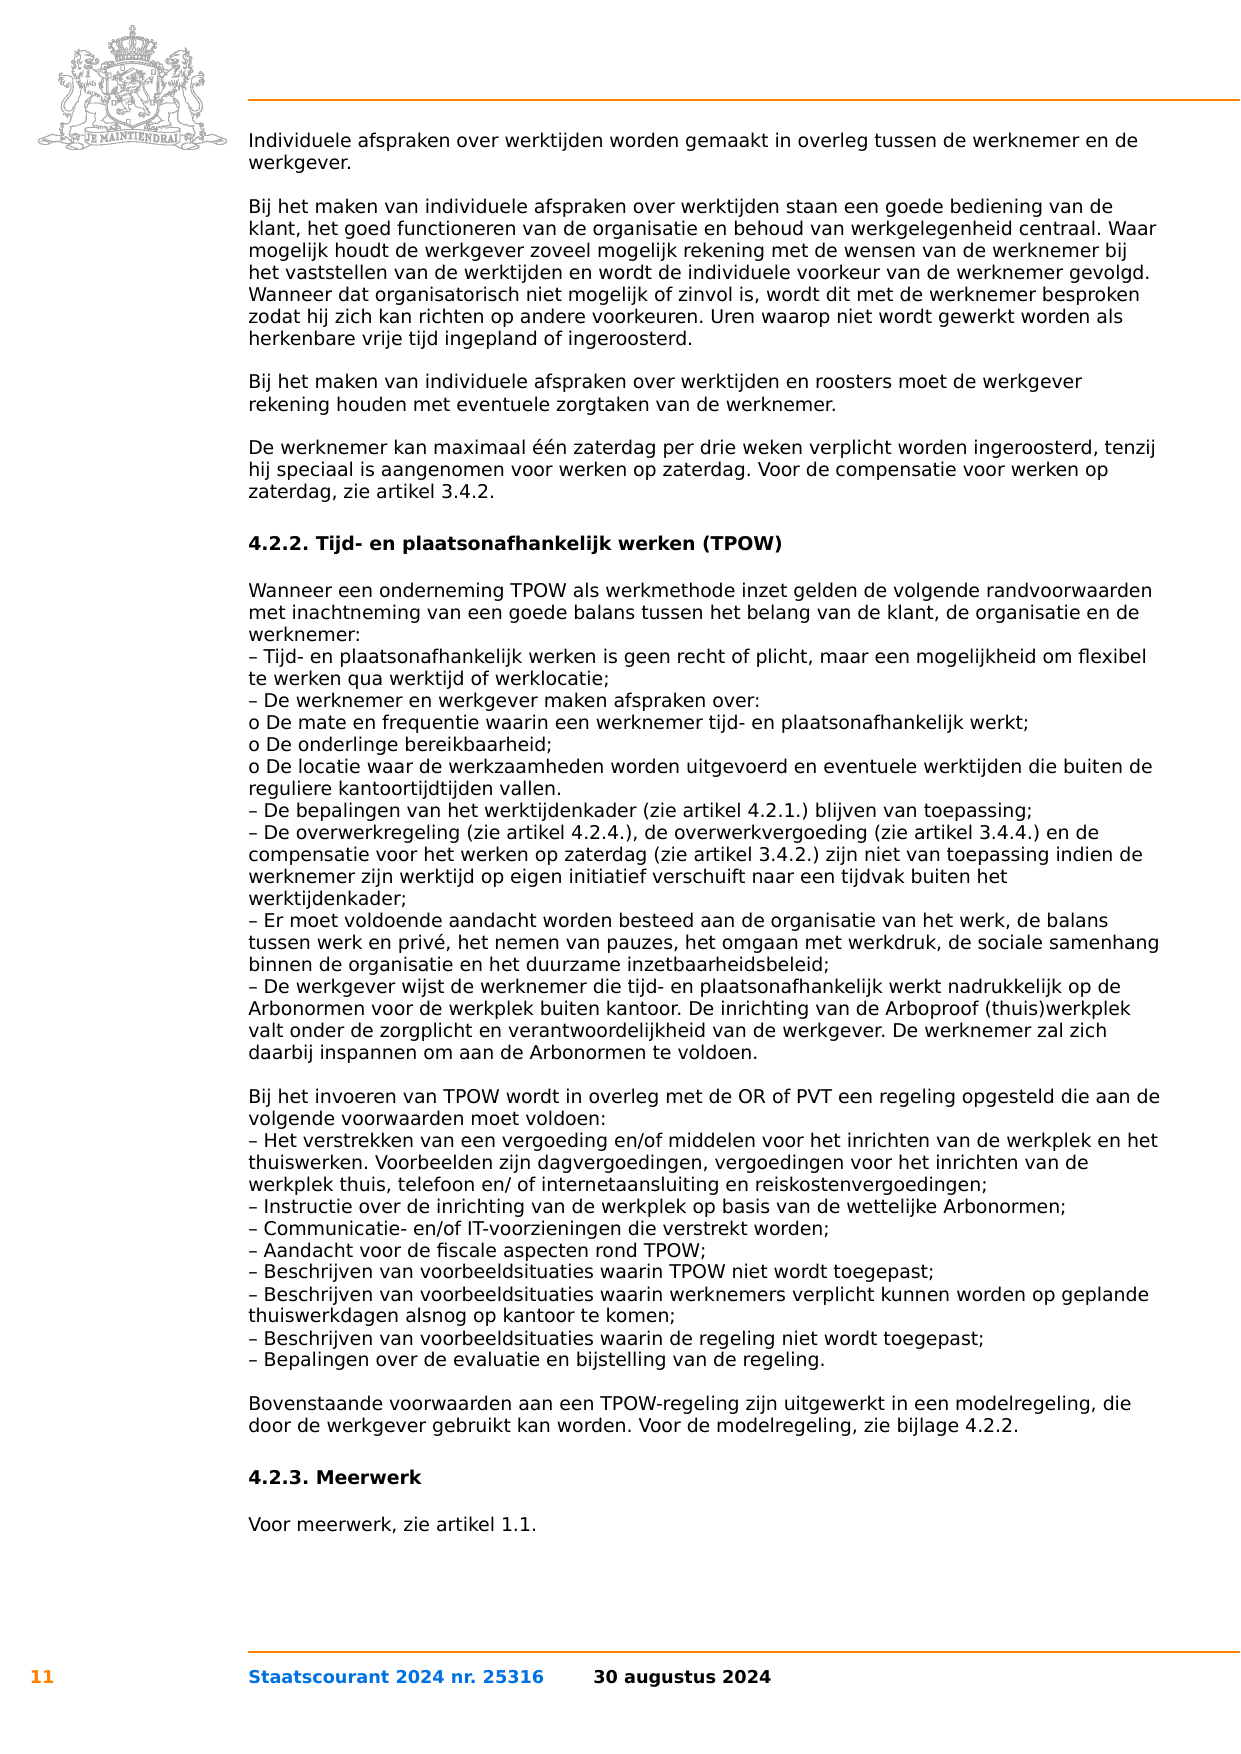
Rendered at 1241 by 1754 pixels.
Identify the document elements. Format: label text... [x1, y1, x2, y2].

picture [38, 25, 227, 150]
text – De overwerkregeling (zie artikel 4.2.4.), de overwerkvergoeding (zie artikel 3.4.4.) en de compensatie voor het werken op zaterdag (zie artikel 3.4.2.) zijn niet van toepassing indien de werknemer zijn werktijd op eigen initiatief verschuift naar een tijdvak buiten het werktijdenkader; [248, 822, 1163, 910]
text – Het verstrekken van een vergoeding en/of middelen voor het inrichten van de werkplek en het thuiswerken. Voorbeelden zijn dagvergoedingen, vergoedingen voor het inrichten van de werkplek thuis, telefoon en/ of internetaansluiting en reiskostenvergoedingen; [248, 1129, 1163, 1196]
text Wanneer een onderneming TPOW als werkmethode inzet gelden de volgende randvoorwaarden met inachtneming van een goede balans tussen het belang van de klant, de organisatie en de werknemer: [248, 580, 1163, 646]
text o De mate en frequentie waarin een werknemer tijd- en plaatsonafhankelijk werkt; [248, 712, 1163, 734]
text – De werkgever wijst de werknemer die tijd- en plaatsonafhankelijk werkt nadrukkelijk op de Arbonormen voor de werkplek buiten kantoor. De inrichting van de Arboproof (thuis)werkplek valt onder de zorgplicht en verantwoordelijkheid van de werkgever. De werknemer zal zich daarbij inspannen om aan de Arbonormen te voldoen. [248, 976, 1163, 1064]
subtitle 4.2.3. Meerwerk [248, 1467, 1163, 1489]
text Bij het invoeren van TPOW wordt in overleg met de OR of PVT een regeling opgesteld die aan de volgende voorwaarden moet voldoen: [248, 1086, 1163, 1129]
text Bij het maken van individuele afspraken over werktijden staan een goede bediening van de klant, het goed functioneren van de organisatie en behoud van werkgelegenheid centraal. Waar mogelijk houdt de werkgever zoveel mogelijk rekening met de wensen van de werknemer bij het vaststellen van de werktijden en wordt de individuele voorkeur van de werknemer gevolgd. Wanneer dat organisatorisch niet mogelijk of zinvol is, wordt dit met de werknemer besproken zodat hij zich kan richten op andere voorkeuren. Uren waarop niet wordt gewerkt worden als herkenbare vrije tijd ingepland of ingeroosterd. [248, 196, 1163, 349]
text De werknemer kan maximaal één zaterdag per drie weken verplicht worden ingeroosterd, tenzij hij speciaal is aangenomen voor werken op zaterdag. Voor de compensatie voor werken op zaterdag, zie artikel 3.4.2. [248, 437, 1163, 503]
text – De werknemer en werkgever maken afspraken over: [248, 690, 1163, 712]
text – Beschrijven van voorbeeldsituaties waarin de regeling niet wordt toegepast; [248, 1327, 1163, 1349]
text o De onderlinge bereikbaarheid; [248, 734, 1163, 756]
text – Communicatie- en/of IT-voorzieningen die verstrekt worden; [248, 1217, 1163, 1239]
text – Er moet voldoende aandacht worden besteed aan de organisatie van het werk, de balans tussen werk en privé, het nemen van pauzes, het omgaan met werkdruk, de sociale samenhang binnen de organisatie en het duurzame inzetbaarheidsbeleid; [248, 910, 1163, 976]
text – Beschrijven van voorbeeldsituaties waarin werknemers verplicht kunnen worden op geplande thuiswerkdagen alsnog op kantoor te komen; [248, 1283, 1163, 1327]
text – De bepalingen van het werktijdenkader (zie artikel 4.2.1.) blijven van toepassing; [248, 800, 1163, 822]
text o De locatie waar de werkzaamheden worden uitgevoerd en eventuele werktijden die buiten de reguliere kantoortijdtijden vallen. [248, 756, 1163, 800]
subtitle 4.2.2. Tijd- en plaatsonafhankelijk werken (TPOW) [248, 533, 1163, 555]
text – Bepalingen over de evaluatie en bijstelling van de regeling. [248, 1349, 1163, 1371]
text Bij het maken van individuele afspraken over werktijden en roosters moet de werkgever rekening houden met eventuele zorgtaken van de werknemer. [248, 371, 1163, 415]
text – Instructie over de inrichting van de werkplek op basis van de wettelijke Arbonormen; [248, 1196, 1163, 1217]
text – Beschrijven van voorbeeldsituaties waarin TPOW niet wordt toegepast; [248, 1261, 1163, 1283]
text – Aandacht voor de fiscale aspecten rond TPOW; [248, 1239, 1163, 1261]
text Bovenstaande voorwaarden aan een TPOW-regeling zijn uitgewerkt in een modelregeling, die door de werkgever gebruikt kan worden. Voor de modelregeling, zie bijlage 4.2.2. [248, 1393, 1163, 1437]
text Voor meerwerk, zie artikel 1.1. [248, 1514, 1163, 1536]
text Individuele afspraken over werktijden worden gemaakt in overleg tussen de werknemer en de werkgever. [248, 130, 1163, 174]
text – Tijd- en plaatsonafhankelijk werken is geen recht of plicht, maar een mogelijkheid om flexibel te werken qua werktijd of werklocatie; [248, 646, 1163, 690]
